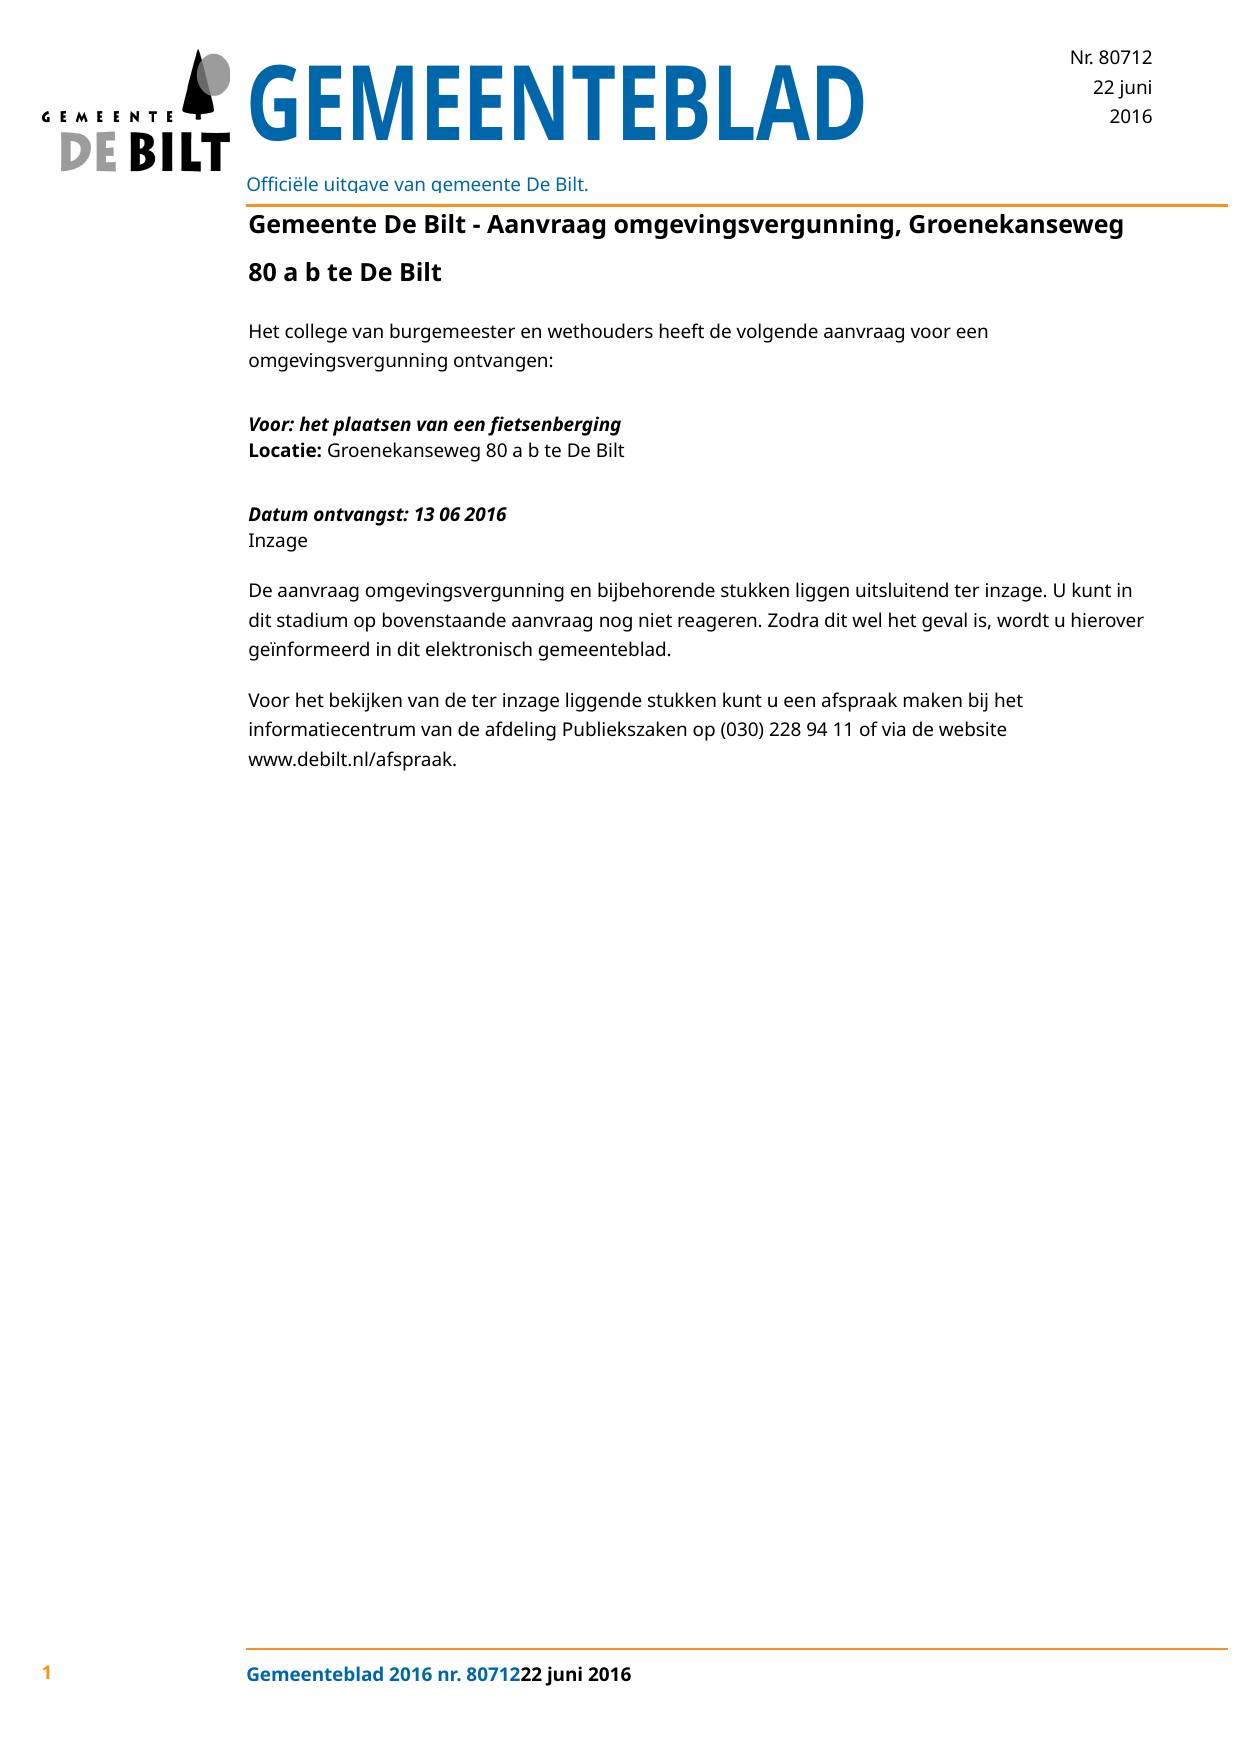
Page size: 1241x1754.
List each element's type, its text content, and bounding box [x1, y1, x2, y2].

text Locatie: Groenekanseweg 80 a b te De Bilt [248, 437, 1152, 463]
text Voor het bekijken van de ter inzage liggende stukken kunt u een afspraak maken bij het informatiecentrum van de afdeling Publiekszaken op (030) 228 94 11 of via de website www.debilt.nl/afspraak. [248, 687, 1152, 772]
text Het college van burgemeester en wethouders heeft de volgende aanvraag voor een omgevingsvergunning ontvangen: [248, 318, 1152, 373]
text Datum ontvangst: 13 06 2016 [248, 501, 1152, 527]
text Voor: het plaatsen van een fietsenberging [248, 411, 1152, 437]
picture [41, 47, 231, 172]
text Inzage [248, 527, 1152, 553]
text De aanvraag omgevingsvergunning en bijbehorende stukken liggen uitsluitend ter inzage. U kunt in dit stadium op bovenstaande aanvraag nog niet reageren. Zodra dit wel het geval is, wordt u hierover geïnformeerd in dit elektronisch gemeenteblad. [248, 577, 1152, 662]
text Gemeente De Bilt - Aanvraag omgevingsvergunning, Groenekanseweg 80 a b te De Bilt [248, 207, 1152, 288]
